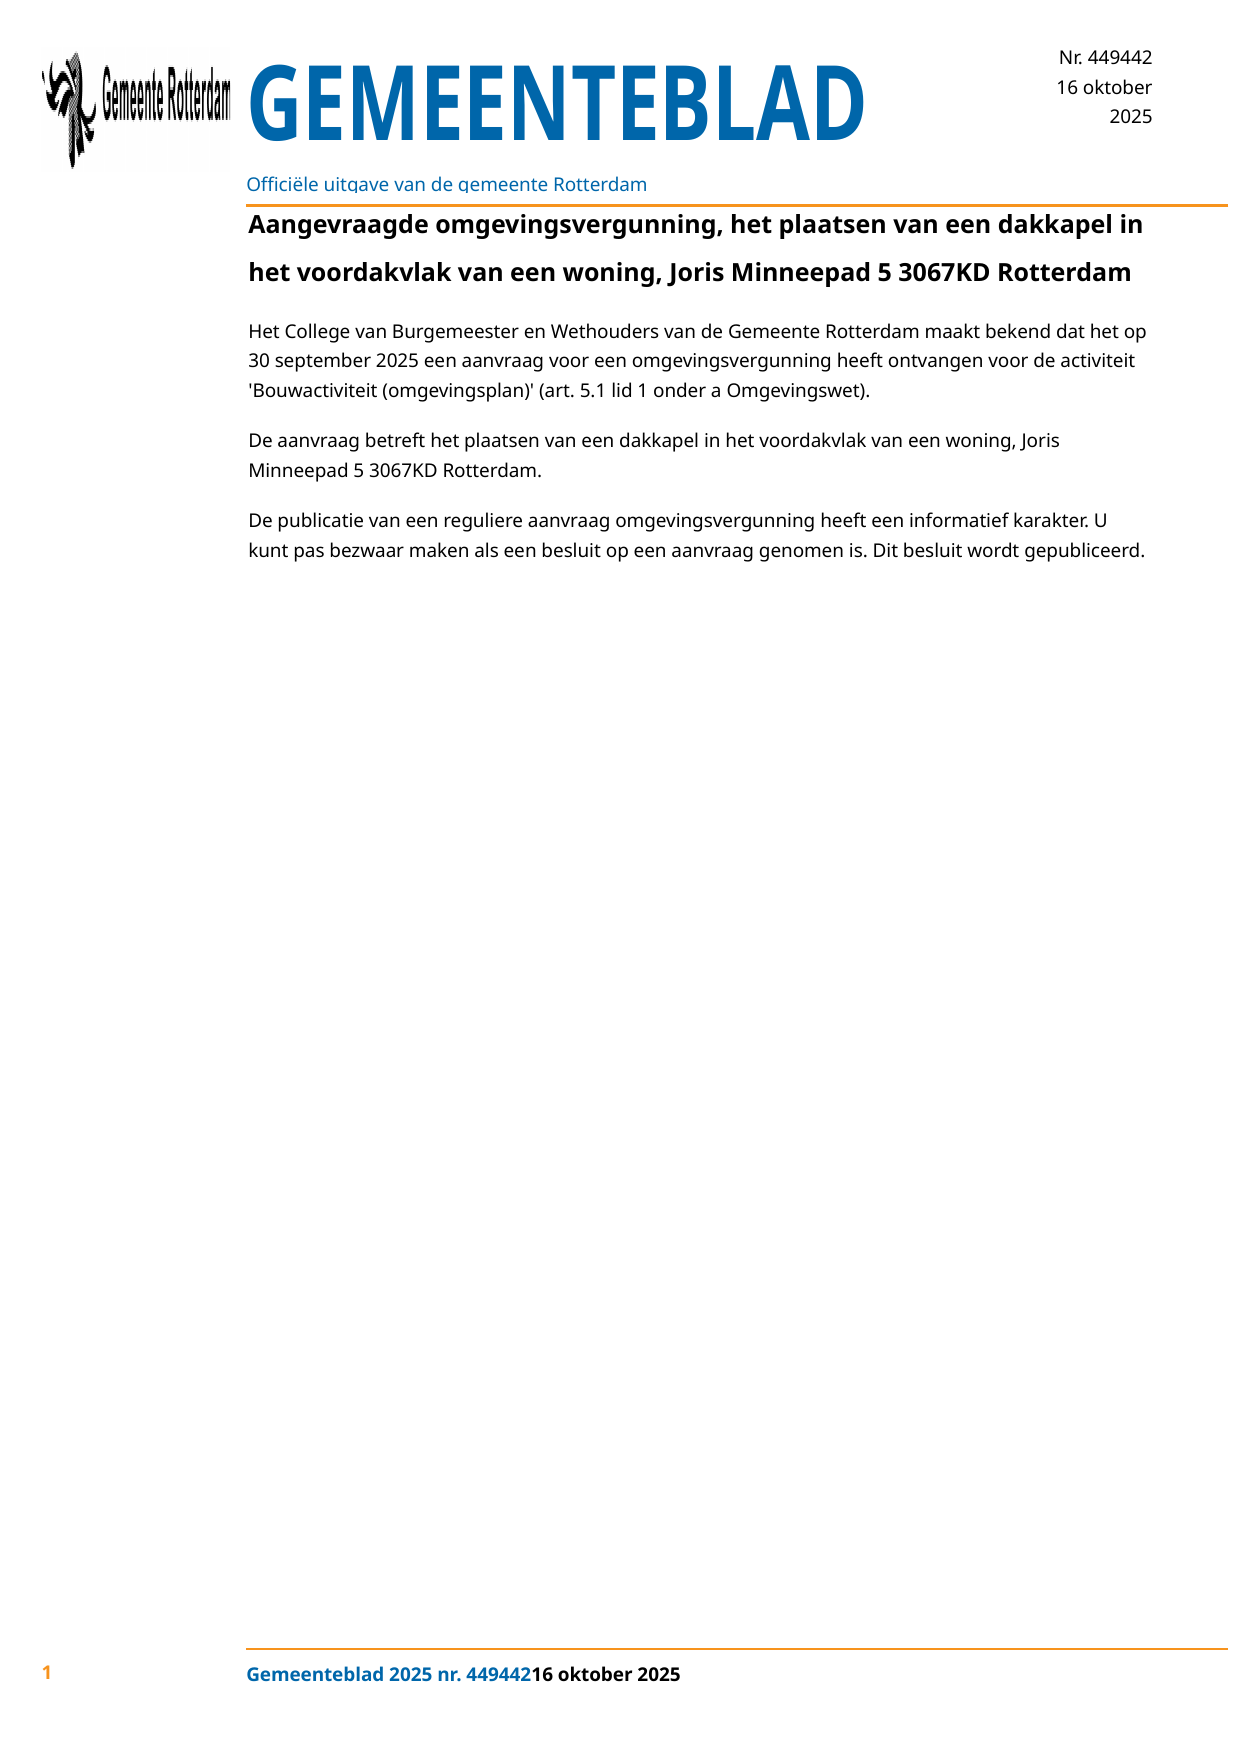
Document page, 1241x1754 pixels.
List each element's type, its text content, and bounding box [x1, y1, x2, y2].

text De publicatie van een reguliere aanvraag omgevingsvergunning heeft een informatief karakter. U kunt pas bezwaar maken als een besluit op een aanvraag genomen is. Dit besluit wordt gepubliceerd. [248, 507, 1152, 563]
picture [41, 47, 231, 172]
text Het College van Burgemeester en Wethouders van de Gemeente Rotterdam maakt bekend dat het op 30 september 2025 een aanvraag voor een omgevingsvergunning heeft ontvangen voor de activiteit 'Bouwactiviteit (omgevingsplan)' (art. 5.1 lid 1 onder a Omgevingswet). [248, 318, 1152, 403]
text De aanvraag betreft het plaatsen van een dakkapel in het voordakvlak van een woning, Joris Minneepad 5 3067KD Rotterdam. [248, 427, 1152, 483]
text Aangevraagde omgevingsvergunning, het plaatsen van een dakkapel in het voordakvlak van een woning, Joris Minneepad 5 3067KD Rotterdam [248, 207, 1152, 288]
